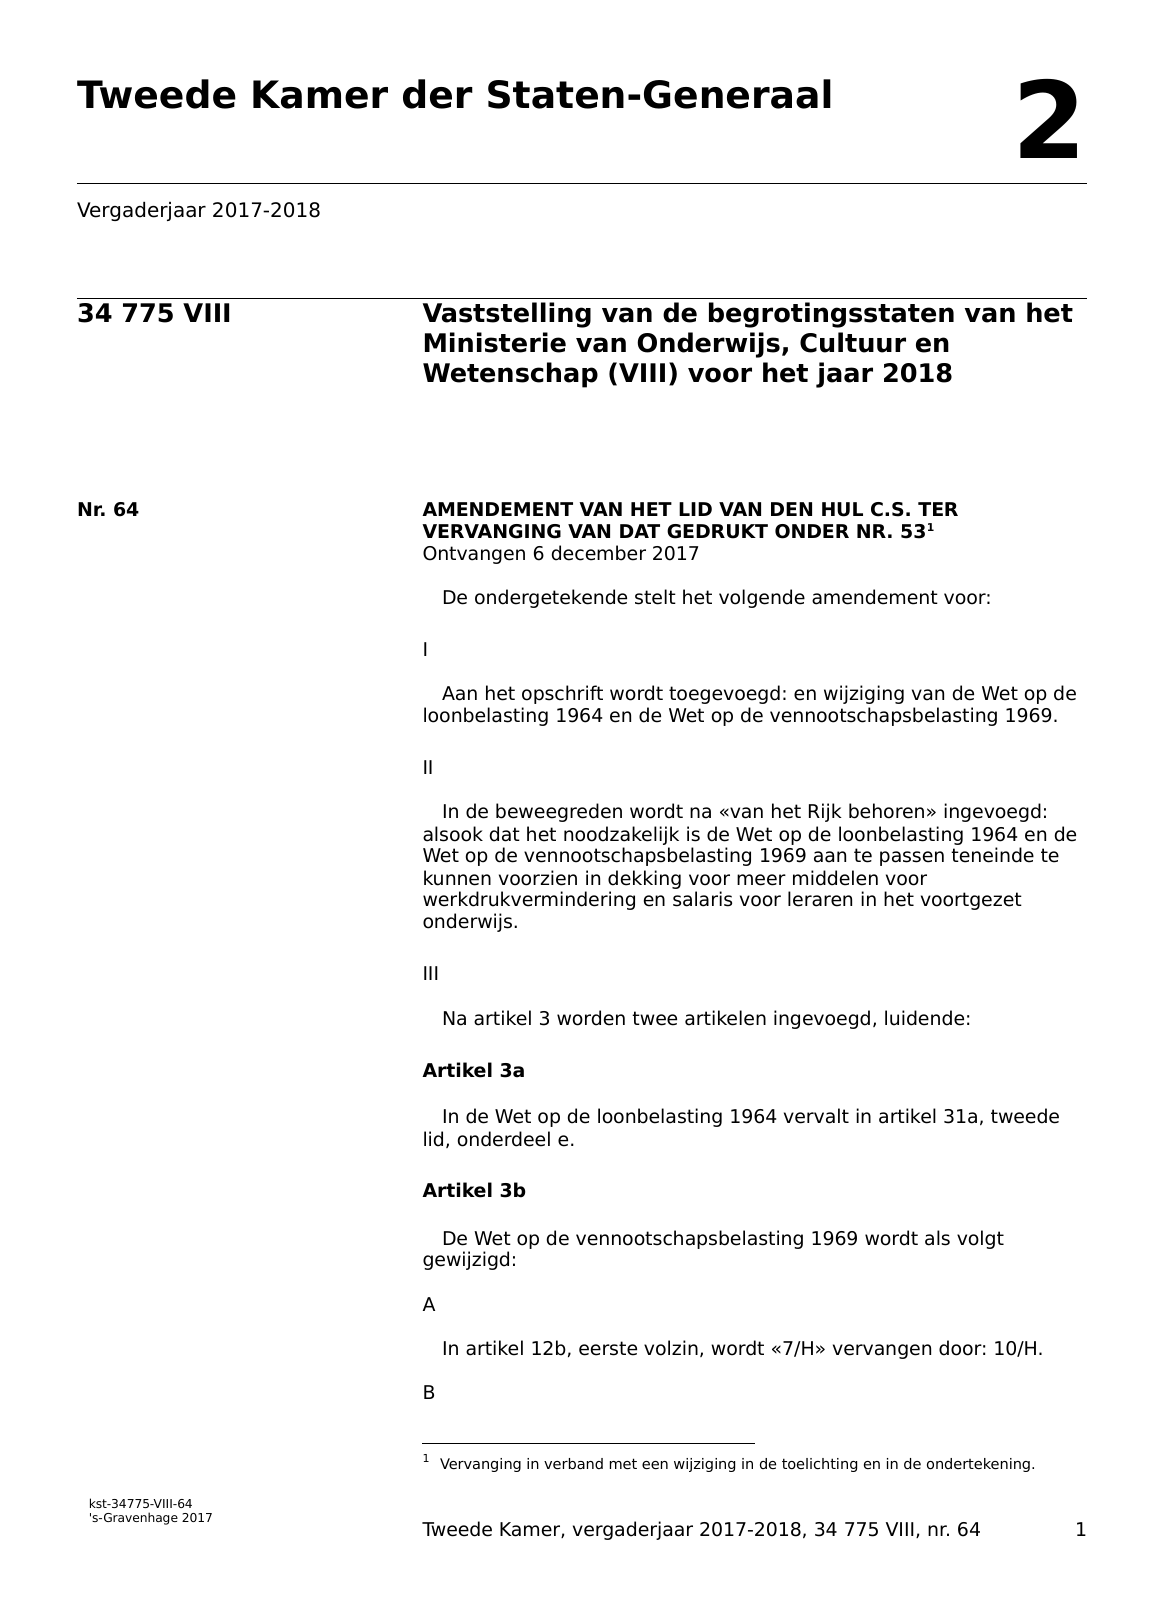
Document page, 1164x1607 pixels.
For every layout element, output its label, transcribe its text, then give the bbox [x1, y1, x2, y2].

text B [422, 1382, 1087, 1404]
text In de Wet op de loonbelasting 1964 vervalt in artikel 31a, tweede lid, onderdeel e. [422, 1106, 1087, 1150]
subtitle 34 775 VIII Vaststelling van de begrotingsstaten van het Ministerie van Onderwijs, Cultuur en Wetenschap (VIII) voor het jaar 2018 [77, 299, 1087, 388]
text kst-34775-VIII-64 [88, 1497, 323, 1511]
text Ontvangen 6 december 2017 [422, 543, 1087, 565]
text In artikel 12b, eerste volzin, wordt «7/H» vervangen door: 10/H. [422, 1338, 1087, 1360]
subtitle II [422, 757, 1087, 779]
text 's-Gravenhage 2017 [88, 1511, 323, 1525]
text In de beweegreden wordt na «van het Rijk behoren» ingevoegd: alsook dat het noodzakelijk is de Wet op de loonbelasting 1964 en de Wet op de vennootschapsbelasting 1969 aan te passen teneinde te kunnen voorzien in dekking voor meer middelen voor werkdrukvermindering en salaris voor leraren in het voortgezet onderwijs. [422, 801, 1087, 933]
text De ondergetekende stelt het volgende amendement voor: [422, 587, 1087, 609]
subtitle III [422, 963, 1087, 985]
subtitle Artikel 3b [422, 1180, 1087, 1202]
table_header 2 [886, 59, 1087, 183]
table_cell Vergaderjaar 2017-2018 [77, 184, 1087, 298]
subtitle I [422, 639, 1087, 661]
text A [422, 1293, 1087, 1316]
text De Wet op de vennootschapsbelasting 1969 wordt als volgt gewijzigd: [422, 1227, 1087, 1271]
subtitle Nr. 64 AMENDEMENT VAN HET LID VAN DEN HUL C.S. TER VERVANGING VAN DAT GEDRUKT ONDER NR. 53 [77, 499, 1087, 543]
text Vervanging in verband met een wijziging in de toelichting en in de ondertekening. [422, 1452, 1087, 1474]
text Aan het opschrift wordt toegevoegd: en wijziging van de Wet op de loonbelasting 1964 en de Wet op de vennootschapsbelasting 1969. [422, 683, 1087, 727]
table_header Tweede Kamer der Staten-Generaal [77, 59, 886, 183]
subtitle Artikel 3a [422, 1059, 1087, 1081]
text Na artikel 3 worden twee artikelen ingevoegd, luidende: [422, 1007, 1087, 1029]
